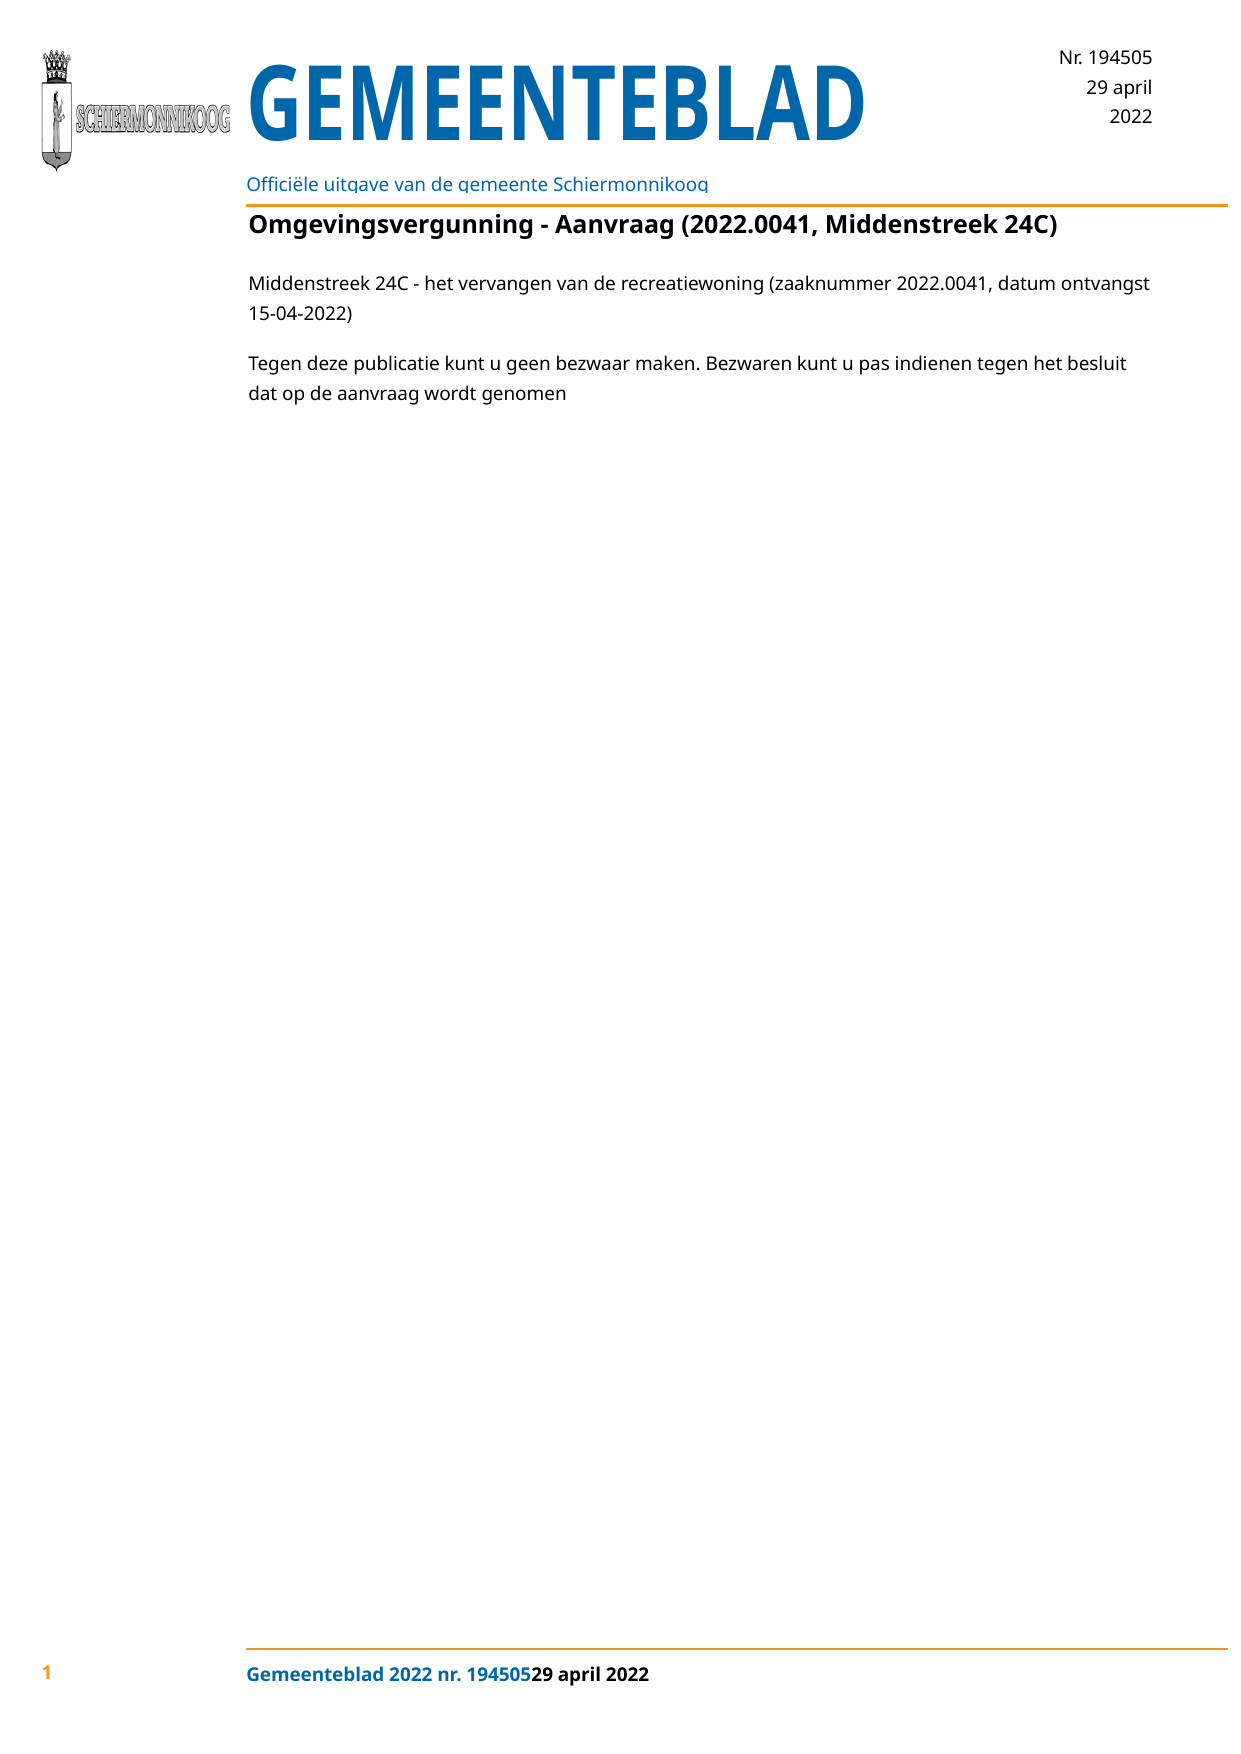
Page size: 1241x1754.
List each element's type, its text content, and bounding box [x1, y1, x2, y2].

text Middenstreek 24C - het vervangen van de recreatiewoning (zaaknummer 2022.0041, datum ontvangst 15-04-2022) [248, 270, 1152, 326]
picture [41, 47, 231, 172]
text Omgevingsvergunning - Aanvraag (2022.0041, Middenstreek 24C) [248, 207, 1152, 241]
text Tegen deze publicatie kunt u geen bezwaar maken. Bezwaren kunt u pas indienen tegen het besluit dat op de aanvraag wordt genomen [248, 350, 1152, 406]
